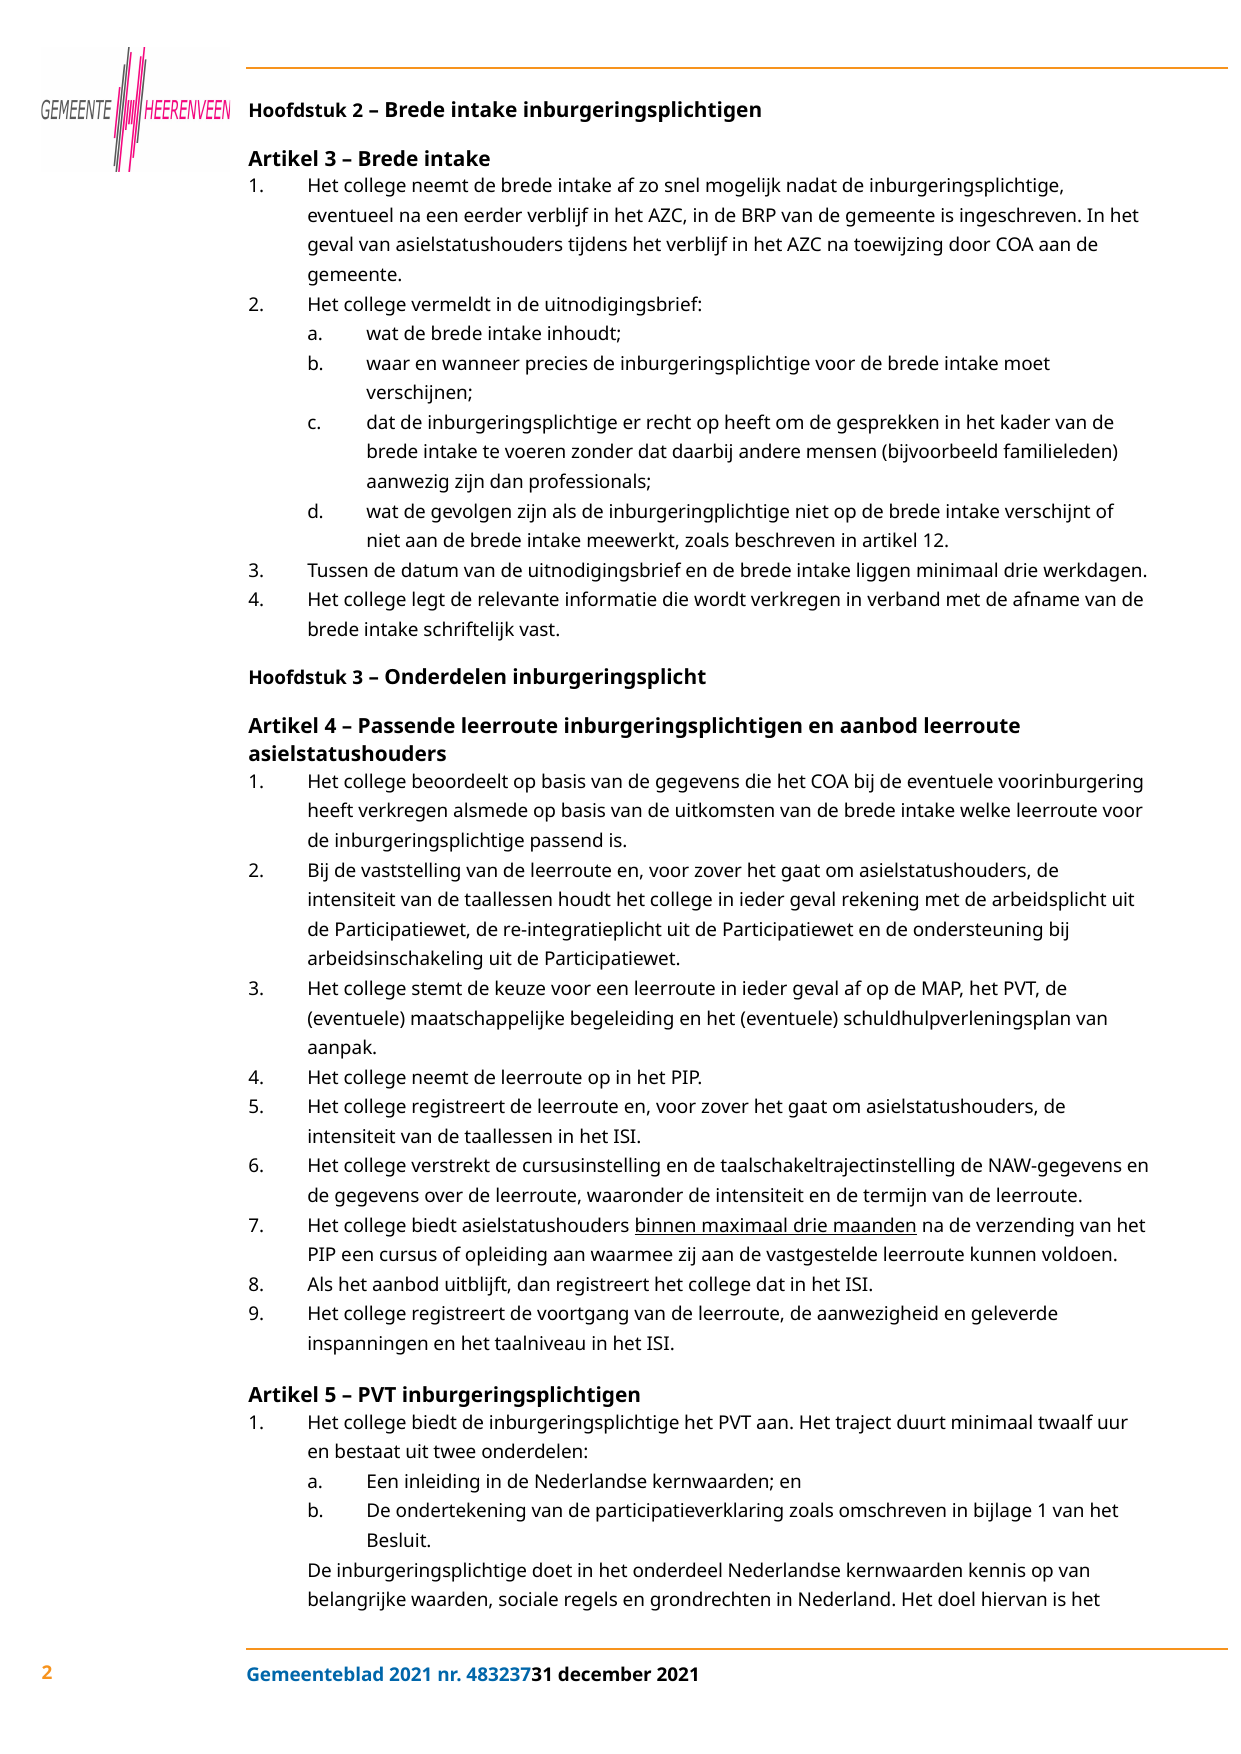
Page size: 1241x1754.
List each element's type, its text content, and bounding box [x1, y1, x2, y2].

list Het college biedt asielstatushouders binnen maximaal drie maanden na de verzending van het PIP een cursus of opleiding aan waarmee zij aan de vastgestelde leerroute kunnen voldoen. [248, 1212, 1152, 1267]
list Als het aanbod uitblijft, dan registreert het college dat in het ISI. [248, 1271, 1152, 1297]
list Bij de vaststelling van de leerroute en, voor zover het gaat om asielstatushouders, de intensiteit van de taallessen houdt het college in ieder geval rekening met de arbeidsplicht uit de Participatiewet, de re-integratieplicht uit de Participatiewet en de ondersteuning bij arbeidsinschakeling uit de Participatiewet. [248, 857, 1152, 971]
list wat de gevolgen zijn als de inburgeringplichtige niet op de brede intake verschijnt of niet aan de brede intake meewerkt, zoals beschreven in artikel 12. [307, 498, 1152, 553]
list Het college stemt de keuze voor een leerroute in ieder geval af op de MAP, het PVT, de (eventuele) maatschappelijke begeleiding en het (eventuele) schuldhulpverleningsplan van aanpak. [248, 975, 1152, 1060]
list Het college beoordeelt op basis van de gegevens die het COA bij de eventuele voorinburgering heeft verkregen alsmede op basis van de uitkomsten van de brede intake welke leerroute voor de inburgeringsplichtige passend is. [248, 768, 1152, 853]
list dat de inburgeringsplichtige er recht op heeft om de gesprekken in het kader van de brede intake te voeren zonder dat daarbij andere mensen (bijvoorbeeld familieleden) aanwezig zijn dan professionals; [307, 409, 1152, 494]
text Artikel 5 – PVT inburgeringsplichtigen [248, 1381, 1152, 1409]
list Het college legt de relevante informatie die wordt verkregen in verband met de afname van de brede intake schriftelijk vast. [248, 587, 1152, 642]
list Tussen de datum van de uitnodigingsbrief en de brede intake liggen minimaal drie werkdagen. [248, 557, 1152, 583]
list wat de brede intake inhoudt; [307, 320, 1152, 346]
list De ondertekening van de participatieverklaring zoals omschreven in bijlage 1 van het Besluit. [307, 1498, 1152, 1553]
list Het college vermeldt in de uitnodigingsbrief: [248, 291, 1152, 317]
picture [41, 47, 231, 172]
list Het college biedt de inburgeringsplichtige het PVT aan. Het traject duurt minimaal twaalf uur en bestaat uit twee onderdelen: [248, 1409, 1152, 1464]
text Hoofdstuk 2 – Brede intake inburgeringsplichtigen [248, 95, 1152, 123]
list Een inleiding in de Nederlandse kernwaarden; en [307, 1468, 1152, 1494]
text Hoofdstuk 3 – Onderdelen inburgeringsplicht [248, 662, 1152, 690]
list Het college registreert de leerroute en, voor zover het gaat om asielstatushouders, de intensiteit van de taallessen in het ISI. [248, 1093, 1152, 1149]
list waar en wanneer precies de inburgeringsplichtige voor de brede intake moet verschijnen; [307, 350, 1152, 405]
text Artikel 3 – Brede intake [248, 144, 1152, 172]
list Het college neemt de leerroute op in het PIP. [248, 1064, 1152, 1089]
list Het college verstrekt de cursusinstelling en de taalschakeltrajectinstelling de NAW-gegevens en de gegevens over de leerroute, waaronder de intensiteit en de termijn van de leerroute. [248, 1153, 1152, 1208]
list De inburgeringsplichtige doet in het onderdeel Nederlandse kernwaarden kennis op van belangrijke waarden, sociale regels en grondrechten in Nederland. Het doel hiervan is het [248, 1557, 1152, 1612]
list Het college registreert de voortgang van de leerroute, de aanwezigheid en geleverde inspanningen en het taalniveau in het ISI. [248, 1301, 1152, 1356]
text Artikel 4 – Passende leerroute inburgeringsplichtigen en aanbod leerroute asielstatushouders [248, 711, 1152, 768]
list Het college neemt de brede intake af zo snel mogelijk nadat de inburgeringsplichtige, eventueel na een eerder verblijf in het AZC, in de BRP van de gemeente is ingeschreven. In het geval van asielstatushouders tijdens het verblijf in het AZC na toewijzing door COA aan de gemeente. [248, 172, 1152, 287]
